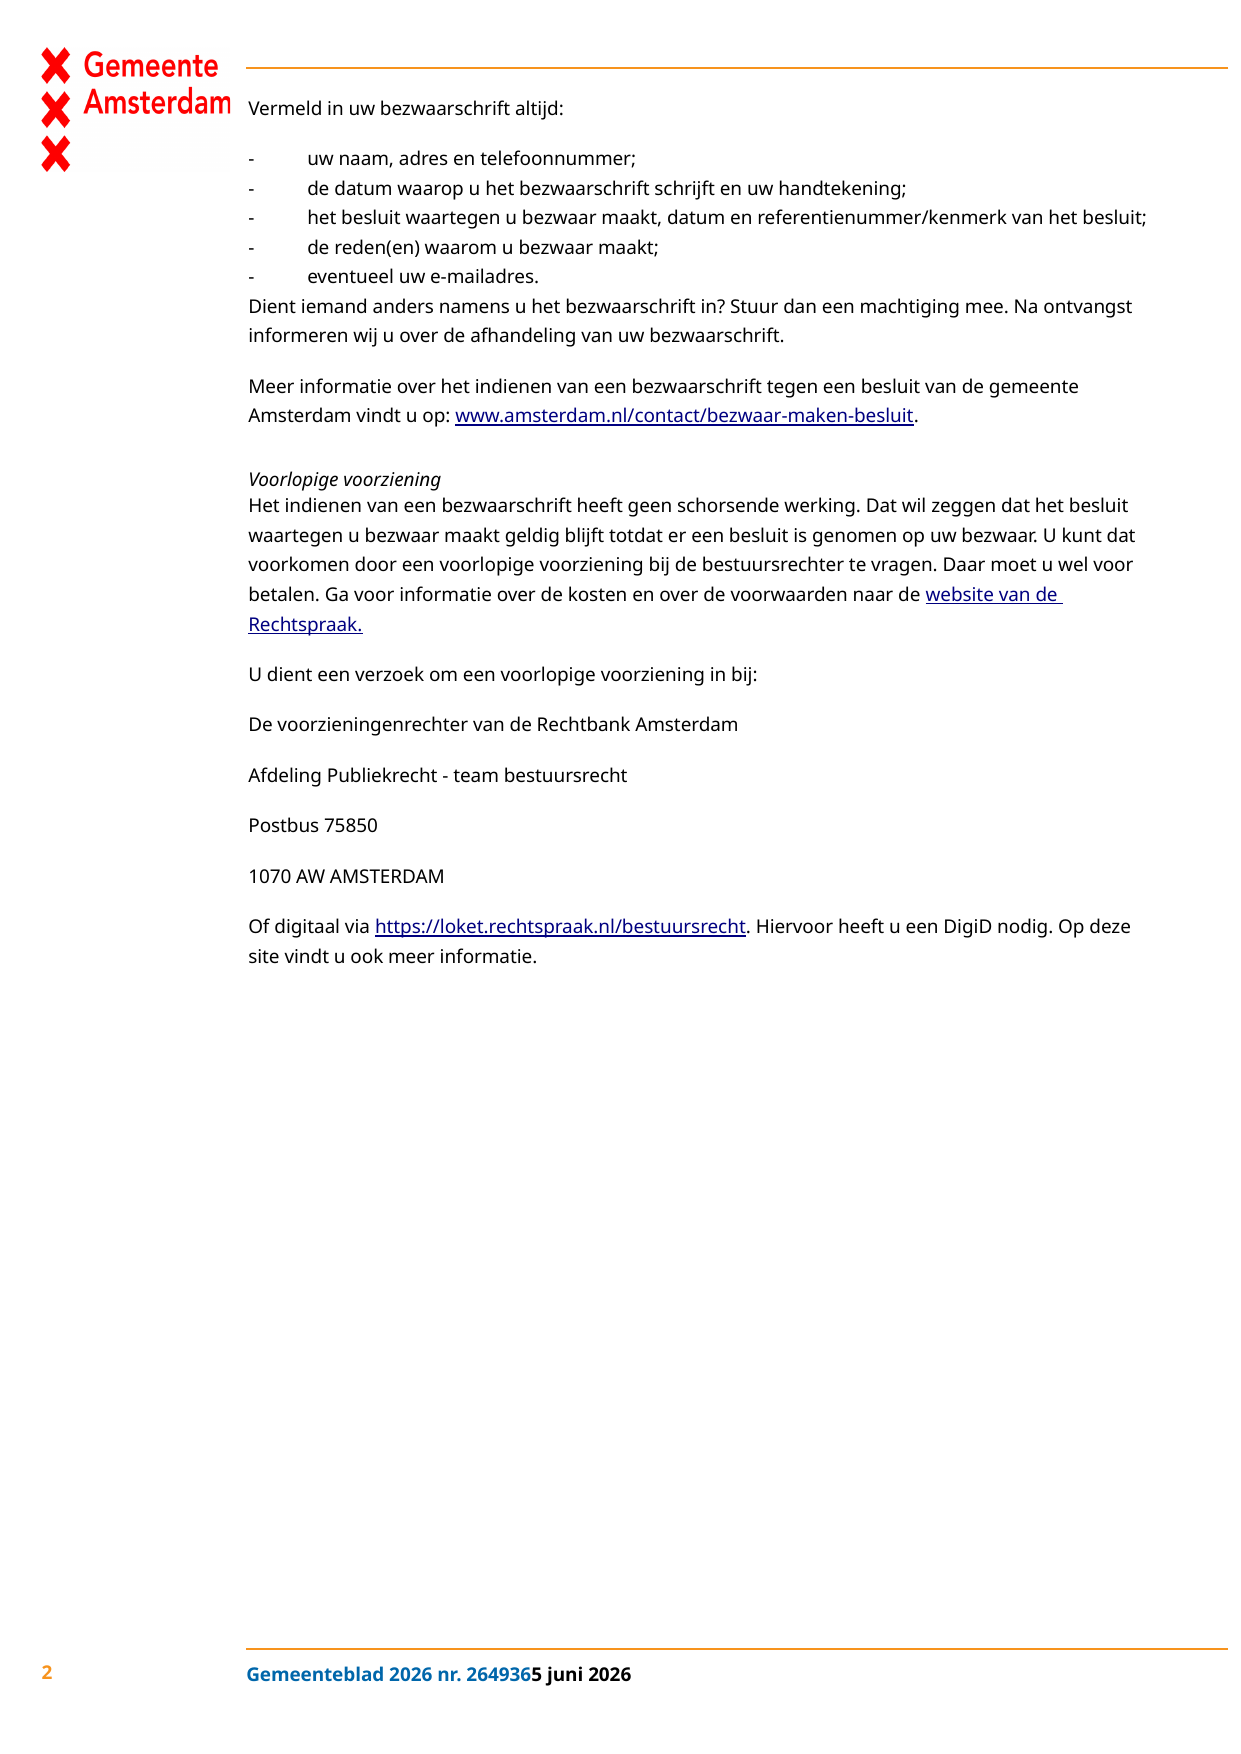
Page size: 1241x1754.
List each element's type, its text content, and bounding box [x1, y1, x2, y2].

text Vermeld in uw bezwaarschrift altijd: [248, 95, 1152, 121]
text Dient iemand anders namens u het bezwaarschrift in? Stuur dan een machtiging mee. Na ontvangst informeren wij u over de afhandeling van uw bezwaarschrift. [248, 293, 1152, 348]
text Afdeling Publiekrecht - team bestuursrecht [248, 762, 1152, 788]
text Het indienen van een bezwaarschrift heeft geen schorsende werking. Dat wil zeggen dat het besluit waartegen u bezwaar maakt geldig blijft totdat er een besluit is genomen op uw bezwaar. U kunt dat voorkomen door een voorlopige voorziening bij de bestuursrechter te vragen. Daar moet u wel voor betalen. Ga voor informatie over de kosten en over de voorwaarden naar de website van de Rechtspraak. [248, 492, 1152, 636]
text Postbus 75850 [248, 812, 1152, 838]
list de datum waarop u het bezwaarschrift schrijft en uw handtekening; [248, 175, 1152, 201]
list eventueel uw e-mailadres. [248, 263, 1152, 289]
text De voorzieningenrechter van de Rechtbank Amsterdam [248, 712, 1152, 737]
list het besluit waartegen u bezwaar maakt, datum en referentienummer/kenmerk van het besluit; [248, 204, 1152, 230]
text U dient een verzoek om een voorlopige voorziening in bij: [248, 661, 1152, 687]
picture [41, 47, 231, 172]
text 1070 AW AMSTERDAM [248, 863, 1152, 888]
text Of digitaal via https://loket.rechtspraak.nl/bestuursrecht. Hiervoor heeft u een DigiD nodig. Op deze site vindt u ook meer informatie. [248, 913, 1152, 968]
text Voorlopige voorziening [248, 467, 1152, 492]
list uw naam, adres en telefoonnummer; [248, 145, 1152, 171]
list de reden(en) waarom u bezwaar maakt; [248, 234, 1152, 260]
text Meer informatie over het indienen van een bezwaarschrift tegen een besluit van de gemeente Amsterdam vindt u op: www.amsterdam.nl/contact/bezwaar-maken-besluit. [248, 373, 1152, 428]
